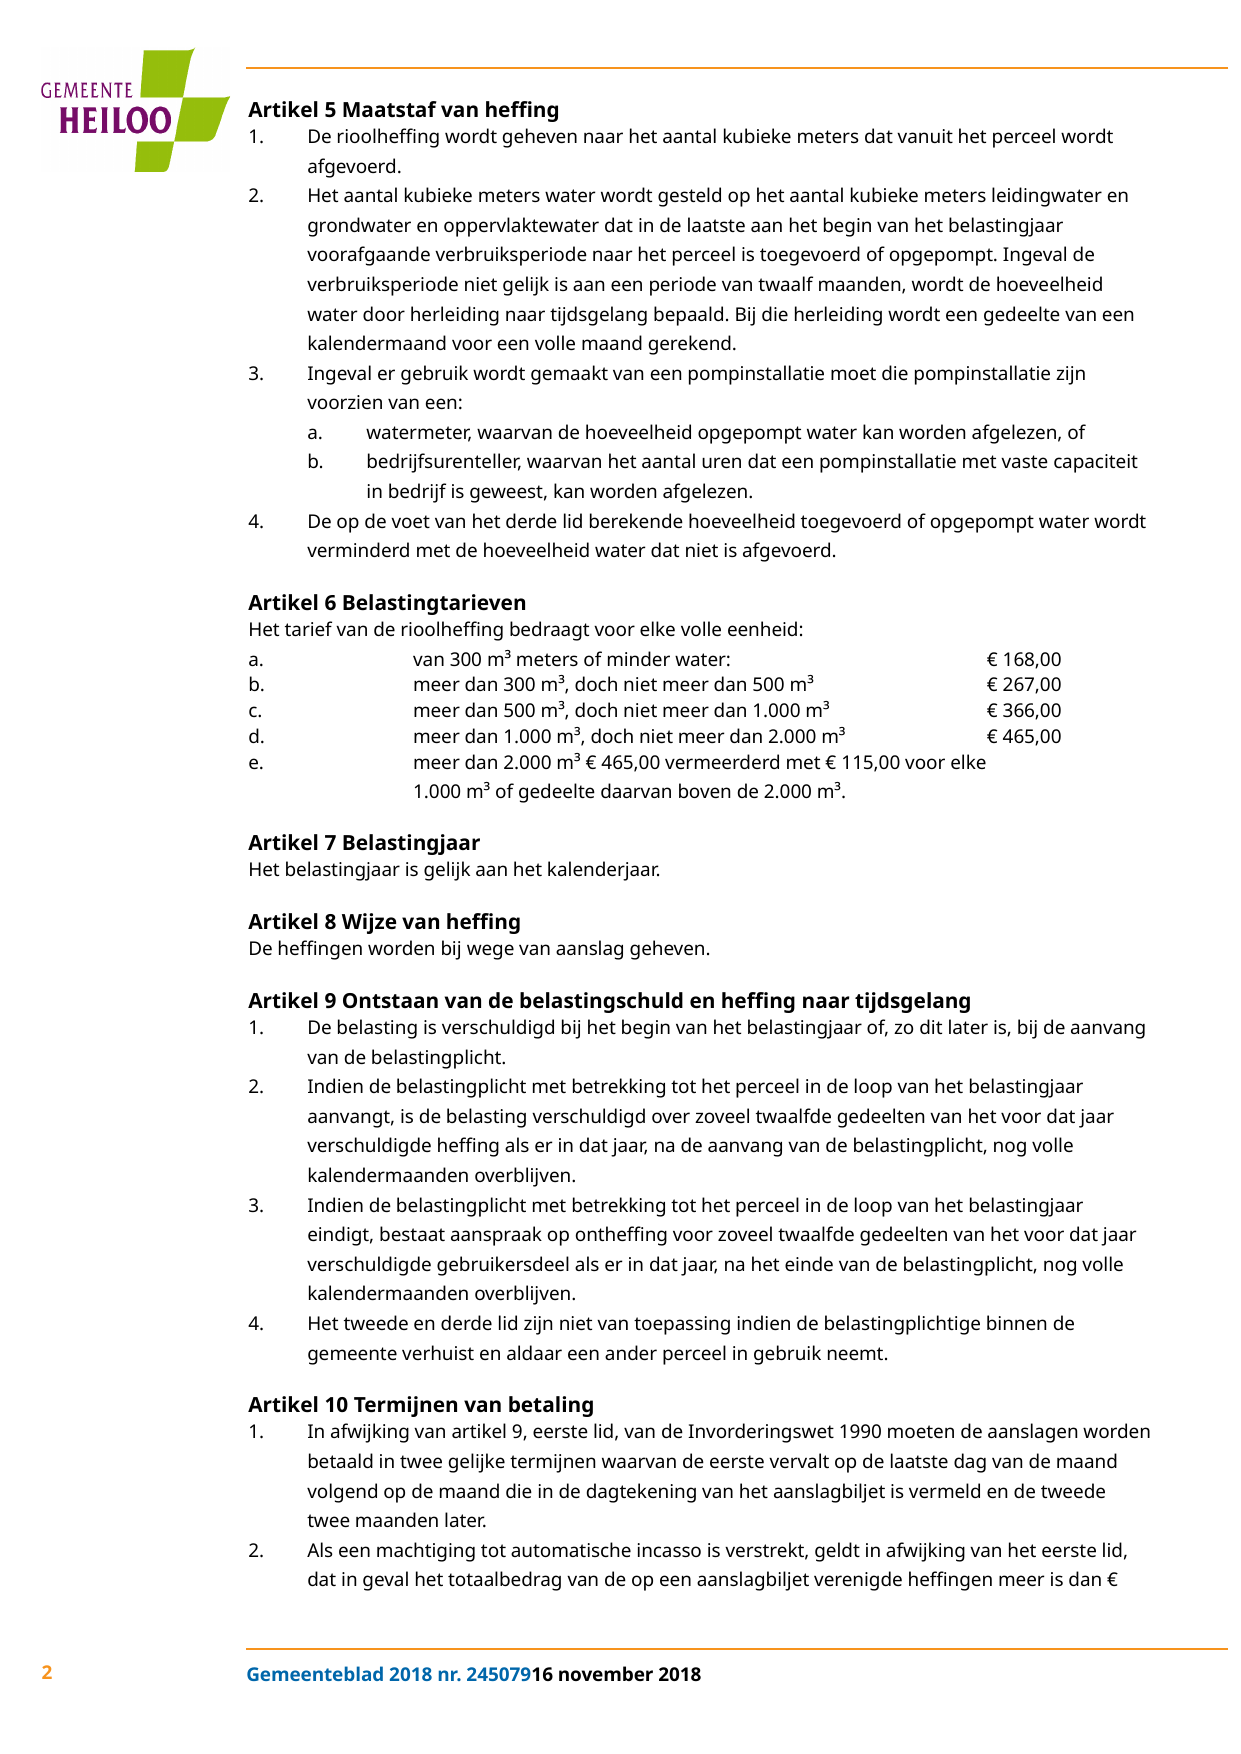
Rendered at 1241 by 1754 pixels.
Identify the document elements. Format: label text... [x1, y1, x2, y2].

list Het aantal kubieke meters water wordt gesteld op het aantal kubieke meters leidingwater en grondwater en oppervlaktewater dat in de laatste aan het begin van het belastingjaar voorafgaande verbruiksperiode naar het perceel is toegevoerd of opgepompt. Ingeval de verbruiksperiode niet gelijk is aan een periode van twaalf maanden, wordt de hoeveelheid water door herleiding naar tijdsgelang bepaald. Bij die herleiding wordt een gedeelte van een kalendermaand voor een volle maand gerekend. [248, 182, 1152, 356]
table_cell b. [248, 672, 413, 697]
text Artikel 5 Maatstaf van heffing [248, 95, 1152, 123]
text Artikel 8 Wijze van heffing [248, 907, 1152, 936]
list bedrijfsurenteller, waarvan het aantal uren dat een pompinstallatie met vaste capaciteit in bedrijf is geweest, kan worden afgelezen. [307, 449, 1152, 504]
table_cell c. [248, 698, 413, 723]
text Artikel 9 Ontstaan van de belastingschuld en heffing naar tijdsgelang [248, 986, 1152, 1014]
table_cell € 465,00 [987, 723, 1152, 749]
table_cell € 366,00 [987, 698, 1152, 723]
text Artikel 6 Belastingtarieven [248, 588, 1152, 616]
table_cell d. [248, 723, 413, 749]
table_header a. [248, 646, 413, 672]
list De rioolheffing wordt geheven naar het aantal kubieke meters dat vanuit het perceel wordt afgevoerd. [248, 123, 1152, 178]
text Het belastingjaar is gelijk aan het kalenderjaar. [248, 857, 1152, 882]
text Artikel 10 Termijnen van betaling [248, 1390, 1152, 1419]
list Ingeval er gebruik wordt gemaakt van een pompinstallatie moet die pompinstallatie zijn voorzien van een: [248, 360, 1152, 415]
list Indien de belastingplicht met betrekking tot het perceel in de loop van het belastingjaar eindigt, bestaat aanspraak op ontheffing voor zoveel twaalfde gedeelten van het voor dat jaar verschuldigde gebruikersdeel als er in dat jaar, na het einde van de belastingplicht, nog volle kalendermaanden overblijven. [248, 1192, 1152, 1306]
table_header € 168,00 [987, 646, 1152, 672]
table_cell e. [248, 749, 413, 804]
list In afwijking van artikel 9, eerste lid, van de Invorderingswet 1990 moeten de aanslagen worden betaald in twee gelijke termijnen waarvan de eerste vervalt op de laatste dag van de maand volgend op de maand die in de dagtekening van het aanslagbiljet is vermeld en de tweede twee maanden later. [248, 1419, 1152, 1533]
list De op de voet van het derde lid berekende hoeveelheid toegevoerd of opgepompt water wordt verminderd met de hoeveelheid water dat niet is afgevoerd. [248, 508, 1152, 563]
picture [41, 47, 231, 172]
table_cell meer dan 300 m³, doch niet meer dan 500 m³ [413, 672, 987, 697]
table_cell meer dan 2.000 m³ € 465,00 vermeerderd met € 115,00 voor elke 1.000 m³ of gedeelte daarvan boven de 2.000 m³. [413, 749, 987, 804]
table_cell meer dan 1.000 m³, doch niet meer dan 2.000 m³ [413, 723, 987, 749]
list watermeter, waarvan de hoeveelheid opgepompt water kan worden afgelezen, of [307, 419, 1152, 445]
table_cell € 267,00 [987, 672, 1152, 697]
list Als een machtiging tot automatische incasso is verstrekt, geldt in afwijking van het eerste lid, dat in geval het totaalbedrag van de op een aanslagbiljet verenigde heffingen meer is dan € [248, 1537, 1152, 1592]
table_cell meer dan 500 m³, doch niet meer dan 1.000 m³ [413, 698, 987, 723]
text Artikel 7 Belastingjaar [248, 828, 1152, 857]
text De heffingen worden bij wege van aanslag geheven. [248, 936, 1152, 961]
table_cell [987, 749, 1152, 804]
list Indien de belastingplicht met betrekking tot het perceel in de loop van het belastingjaar aanvangt, is de belasting verschuldigd over zoveel twaalfde gedeelten van het voor dat jaar verschuldigde heffing als er in dat jaar, na de aanvang van de belastingplicht, nog volle kalendermaanden overblijven. [248, 1073, 1152, 1188]
list Het tweede en derde lid zijn niet van toepassing indien de belastingplichtige binnen de gemeente verhuist en aldaar een ander perceel in gebruik neemt. [248, 1310, 1152, 1366]
table_header van 300 m³ meters of minder water: [413, 646, 987, 672]
list De belasting is verschuldigd bij het begin van het belastingjaar of, zo dit later is, bij de aanvang van de belastingplicht. [248, 1014, 1152, 1070]
text Het tarief van de rioolheffing bedraagt voor elke volle eenheid: [248, 616, 1152, 642]
